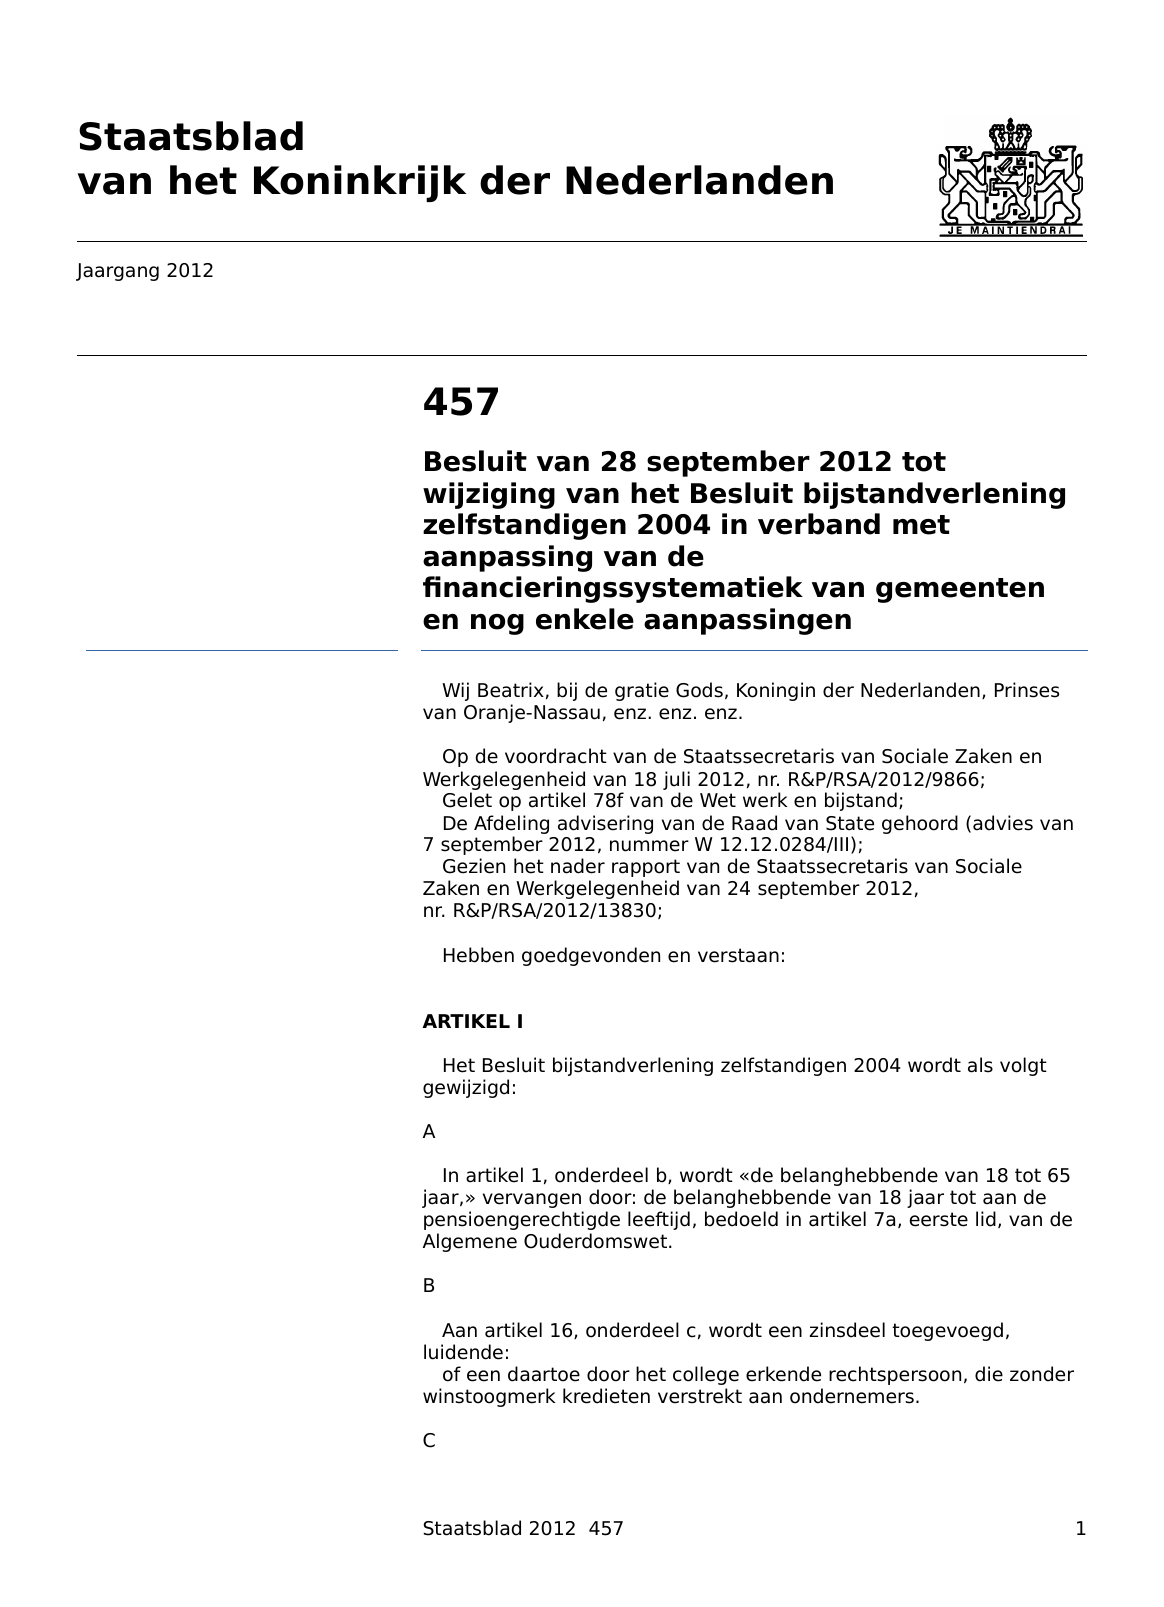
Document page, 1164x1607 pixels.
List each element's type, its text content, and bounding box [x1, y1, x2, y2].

text Gelet op artikel 78f van de Wet werk en bijstand; [422, 790, 1087, 812]
text Hebben goedgevonden en verstaan: [422, 944, 1087, 966]
picture [936, 115, 1087, 240]
table_cell Jaargang 2012 [77, 242, 1087, 355]
text Besluit van 28 september 2012 tot wijziging van het Besluit bijstandverlening zelfstandigen 2004 in verband met aanpassing van de financieringssystematiek van gemeenten en nog enkele aanpassingen [422, 447, 1087, 636]
text In artikel 1, onderdeel b, wordt «de belanghebbende van 18 tot 65 jaar,» vervangen door: de belanghebbende van 18 jaar tot aan de pensioengerechtigde leeftijd, bedoeld in artikel 7a, eerste lid, van de Algemene Ouderdomswet. [422, 1165, 1087, 1253]
text Op de voordracht van de Staatssecretaris van Sociale Zaken en Werkgelegenheid van 18 juli 2012, nr. R&P/RSA/2012/9866; [422, 746, 1087, 790]
table_header [886, 100, 1087, 241]
text C [422, 1430, 1087, 1452]
text Gezien het nader rapport van de Staatssecretaris van Sociale Zaken en Werkgelegenheid van 24 september 2012, nr. R&P/RSA/2012/13830; [422, 856, 1087, 922]
text A [422, 1121, 1087, 1143]
text Aan artikel 16, onderdeel c, wordt een zinsdeel toegevoegd, luidende: [422, 1319, 1087, 1363]
text B [422, 1275, 1087, 1297]
subtitle 457 [422, 381, 1087, 424]
text Het Besluit bijstandverlening zelfstandigen 2004 wordt als volgt gewijzigd: [422, 1055, 1087, 1099]
subtitle ARTIKEL I [422, 1011, 1087, 1033]
text Wij Beatrix, bij de gratie Gods, Koningin der Nederlanden, Prinses van Oranje-Nassau, enz. enz. enz. [422, 680, 1087, 724]
text of een daartoe door het college erkende rechtspersoon, die zonder winstoogmerk kredieten verstrekt aan ondernemers. [422, 1363, 1087, 1407]
table_header Staatsblad van het Koninkrijk der Nederlanden [77, 100, 886, 241]
text De Afdeling advisering van de Raad van State gehoord (advies van 7 september 2012, nummer W 12.12.0284/III); [422, 812, 1087, 856]
